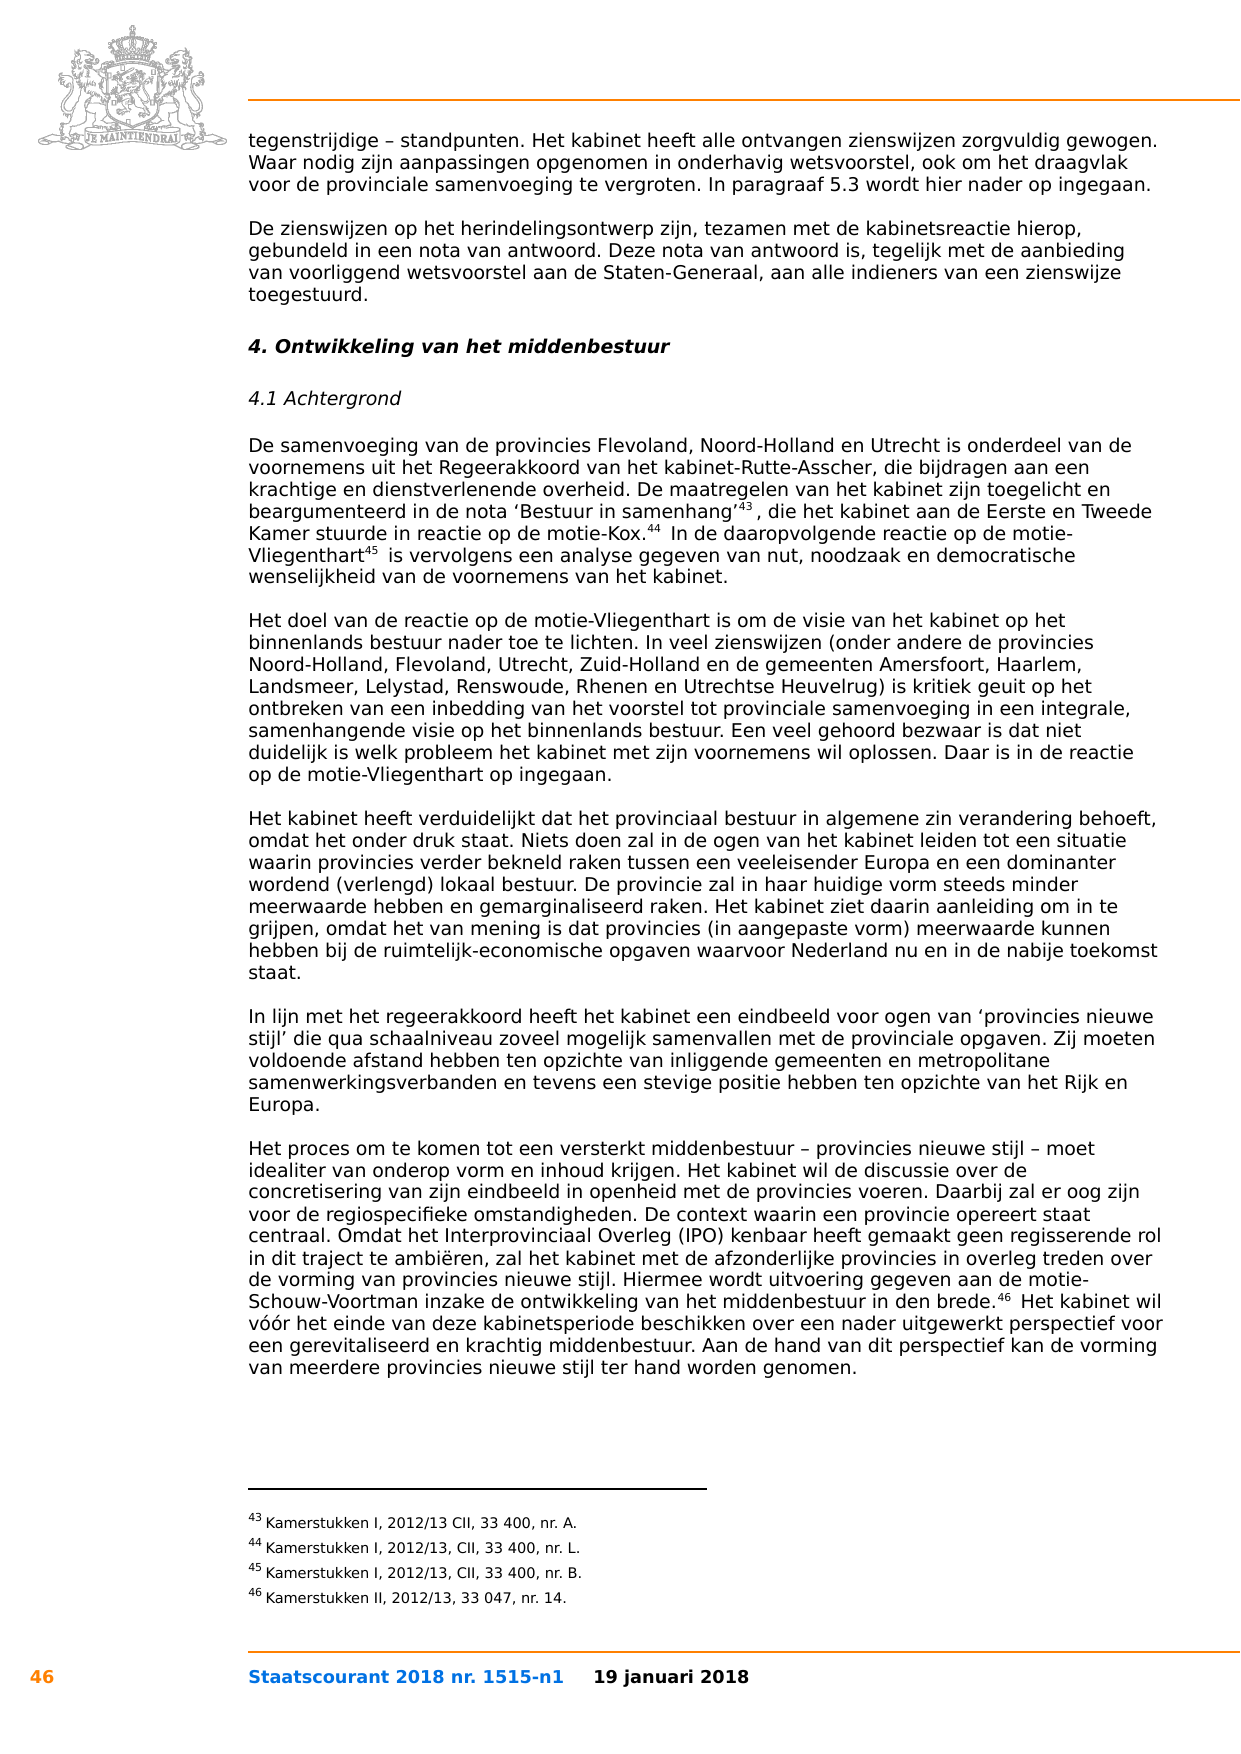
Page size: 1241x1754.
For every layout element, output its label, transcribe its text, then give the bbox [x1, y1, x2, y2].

text De samenvoeging van de provincies Flevoland, Noord-Holland en Utrecht is onderdeel van de voornemens uit het Regeerakkoord van het kabinet-Rutte-Asscher, die bijdragen aan een krachtige en dienstverlenende overheid. De maatregelen van het kabinet zijn toegelicht en beargumenteerd in de nota ‘Bestuur in samenhang’, die het kabinet aan de Eerste en Tweede Kamer stuurde in reactie op de motie-Kox. In de daaropvolgende reactie op de motie-Vliegenthart is vervolgens een analyse gegeven van nut, noodzaak en democratische wenselijkheid van de voornemens van het kabinet. [248, 434, 1163, 588]
text tegenstrijdige – standpunten. Het kabinet heeft alle ontvangen zienswijzen zorgvuldig gewogen. Waar nodig zijn aanpassingen opgenomen in onderhavig wetsvoorstel, ook om het draagvlak voor de provinciale samenvoeging te vergroten. In paragraaf 5.3 wordt hier nader op ingegaan. [248, 130, 1163, 196]
text Het kabinet heeft verduidelijkt dat het provinciaal bestuur in algemene zin verandering behoeft, omdat het onder druk staat. Niets doen zal in de ogen van het kabinet leiden tot een situatie waarin provincies verder bekneld raken tussen een veeleisender Europa en een dominanter wordend (verlengd) lokaal bestuur. De provincie zal in haar huidige vorm steeds minder meerwaarde hebben en gemarginaliseerd raken. Het kabinet ziet daarin aanleiding om in te grijpen, omdat het van mening is dat provincies (in aangepaste vorm) meerwaarde kunnen hebben bij de ruimtelijk-economische opgaven waarvoor Nederland nu en in de nabije toekomst staat. [248, 808, 1163, 984]
text Het proces om te komen tot een versterkt middenbestuur – provincies nieuwe stijl – moet idealiter van onderop vorm en inhoud krijgen. Het kabinet wil de discussie over de concretisering van zijn eindbeeld in openheid met de provincies voeren. Daarbij zal er oog zijn voor de regiospecifieke omstandigheden. De context waarin een provincie opereert staat centraal. Omdat het Interprovinciaal Overleg (IPO) kenbaar heeft gemaakt geen regisserende rol in dit traject te ambiëren, zal het kabinet met de afzonderlijke provincies in overleg treden over de vorming van provincies nieuwe stijl. Hiermee wordt uitvoering gegeven aan de motie-Schouw-Voortman inzake de ontwikkeling van het middenbestuur in den brede. Het kabinet wil vóór het einde van deze kabinetsperiode beschikken over een nader uitgewerkt perspectief voor een gerevitaliseerd en krachtig middenbestuur. Aan de hand van dit perspectief kan de vorming van meerdere provincies nieuwe stijl ter hand worden genomen. [248, 1137, 1163, 1379]
picture [38, 25, 227, 150]
subtitle 4. Ontwikkeling van het middenbestuur [248, 336, 1163, 358]
subtitle 4.1 Achtergrond [248, 388, 1163, 409]
text Kamerstukken I, 2012/13, CII, 33 400, nr. L. [248, 1536, 1163, 1558]
text Kamerstukken I, 2012/13 CII, 33 400, nr. A. [248, 1511, 1163, 1533]
text In lijn met het regeerakkoord heeft het kabinet een eindbeeld voor ogen van ‘provincies nieuwe stijl’ die qua schaalniveau zoveel mogelijk samenvallen met de provinciale opgaven. Zij moeten voldoende afstand hebben ten opzichte van inliggende gemeenten en metropolitane samenwerkingsverbanden en tevens een stevige positie hebben ten opzichte van het Rijk en Europa. [248, 1006, 1163, 1116]
text Het doel van de reactie op de motie-Vliegenthart is om de visie van het kabinet op het binnenlands bestuur nader toe te lichten. In veel zienswijzen (onder andere de provincies Noord-Holland, Flevoland, Utrecht, Zuid-Holland en de gemeenten Amersfoort, Haarlem, Landsmeer, Lelystad, Renswoude, Rhenen en Utrechtse Heuvelrug) is kritiek geuit op het ontbreken van een inbedding van het voorstel tot provinciale samenvoeging in een integrale, samenhangende visie op het binnenlands bestuur. Een veel gehoord bezwaar is dat niet duidelijk is welk probleem het kabinet met zijn voornemens wil oplossen. Daar is in de reactie op de motie-Vliegenthart op ingegaan. [248, 610, 1163, 786]
text De zienswijzen op het herindelingsontwerp zijn, tezamen met de kabinetsreactie hierop, gebundeld in een nota van antwoord. Deze nota van antwoord is, tegelijk met de aanbieding van voorliggend wetsvoorstel aan de Staten-Generaal, aan alle indieners van een zienswijze toegestuurd. [248, 218, 1163, 306]
text Kamerstukken II, 2012/13, 33 047, nr. 14. [248, 1586, 1163, 1608]
text Kamerstukken I, 2012/13, CII, 33 400, nr. B. [248, 1561, 1163, 1583]
